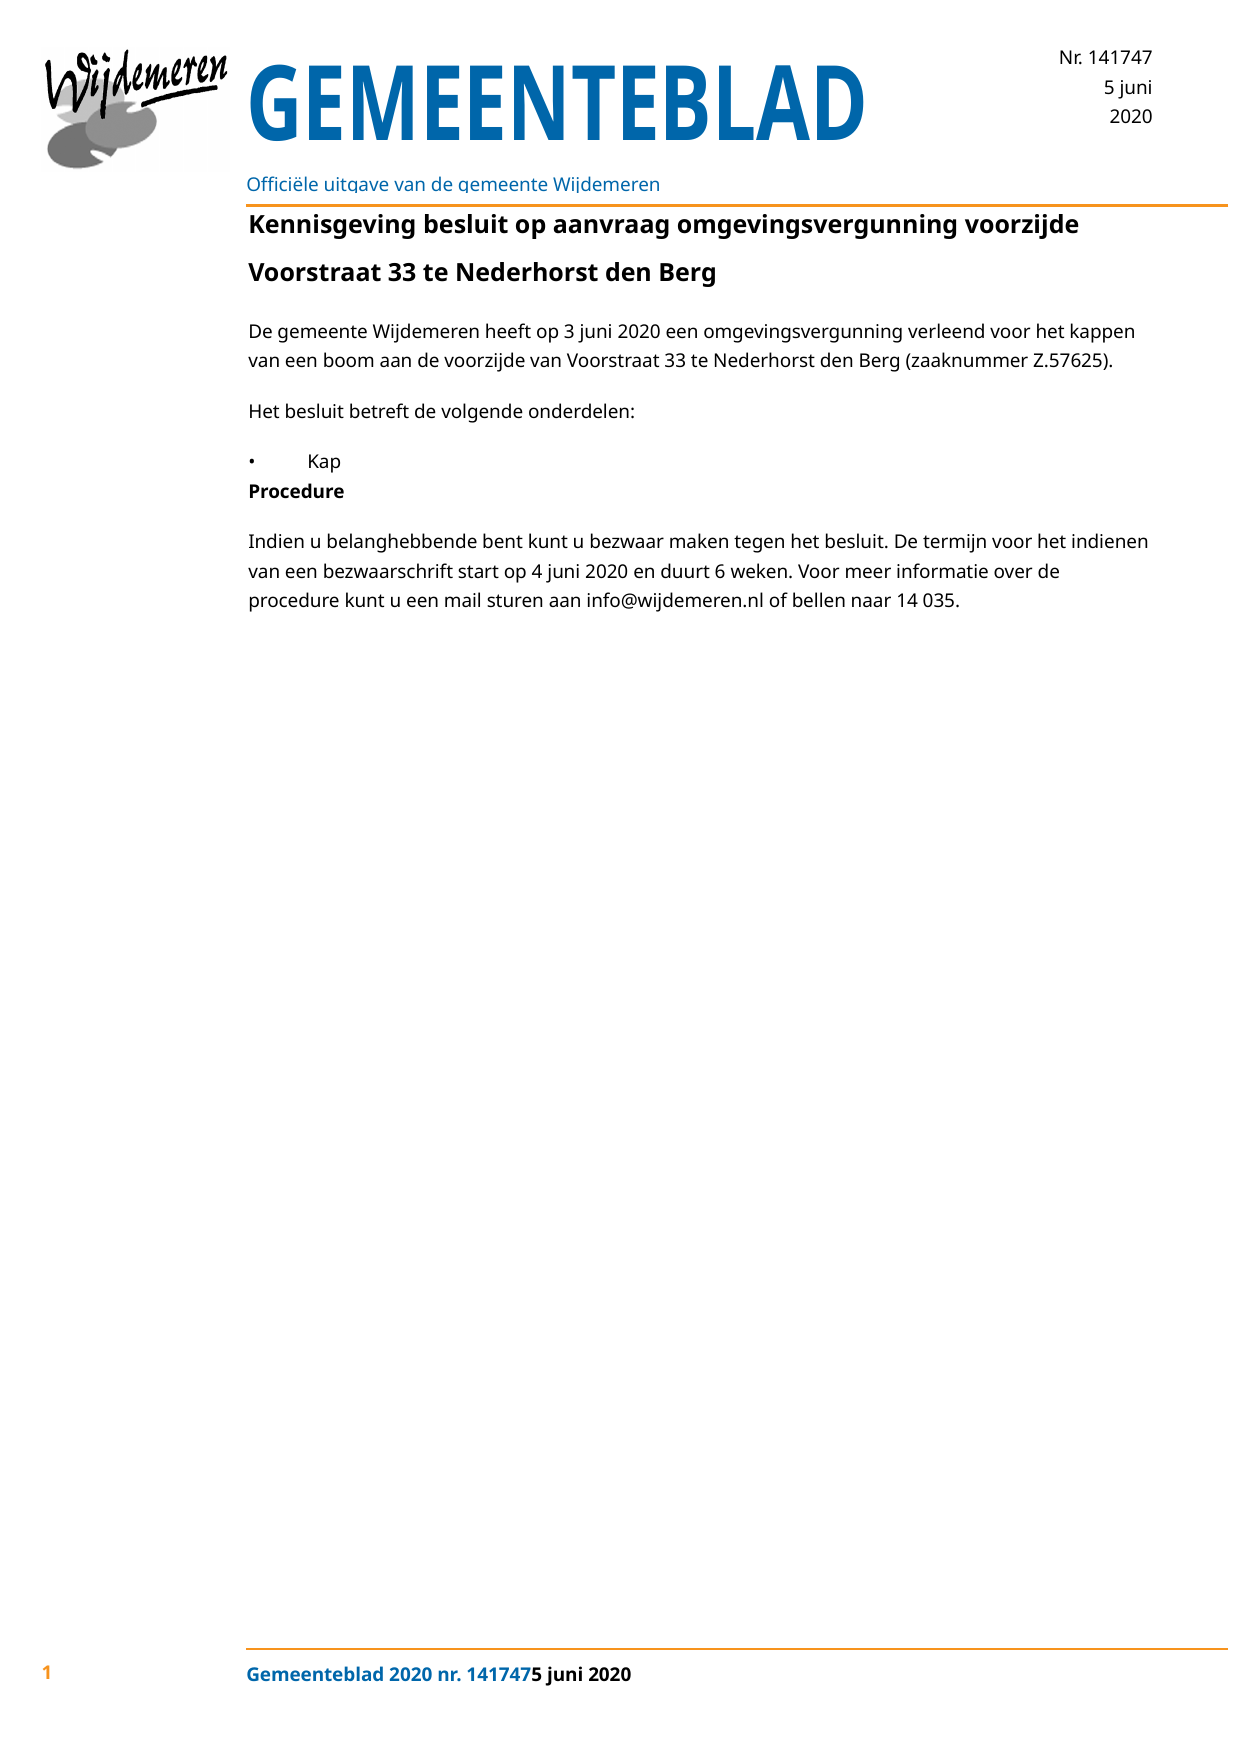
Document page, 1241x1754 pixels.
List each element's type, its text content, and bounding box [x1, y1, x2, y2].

picture [41, 47, 231, 172]
list Kap [248, 448, 1152, 474]
text Het besluit betreft de volgende onderdelen: [248, 398, 1152, 424]
text Indien u belanghebbende bent kunt u bezwaar maken tegen het besluit. De termijn voor het indienen van een bezwaarschrift start op 4 juni 2020 en duurt 6 weken. Voor meer informatie over de procedure kunt u een mail sturen aan info@wijdemeren.nl of bellen naar 14 035. [248, 528, 1152, 613]
text De gemeente Wijdemeren heeft op 3 juni 2020 een omgevingsvergunning verleend voor het kappen van een boom aan de voorzijde van Voorstraat 33 te Nederhorst den Berg (zaaknummer Z.57625). [248, 318, 1152, 373]
text Procedure [248, 478, 1152, 504]
text Kennisgeving besluit op aanvraag omgevingsvergunning voorzijde Voorstraat 33 te Nederhorst den Berg [248, 207, 1152, 288]
